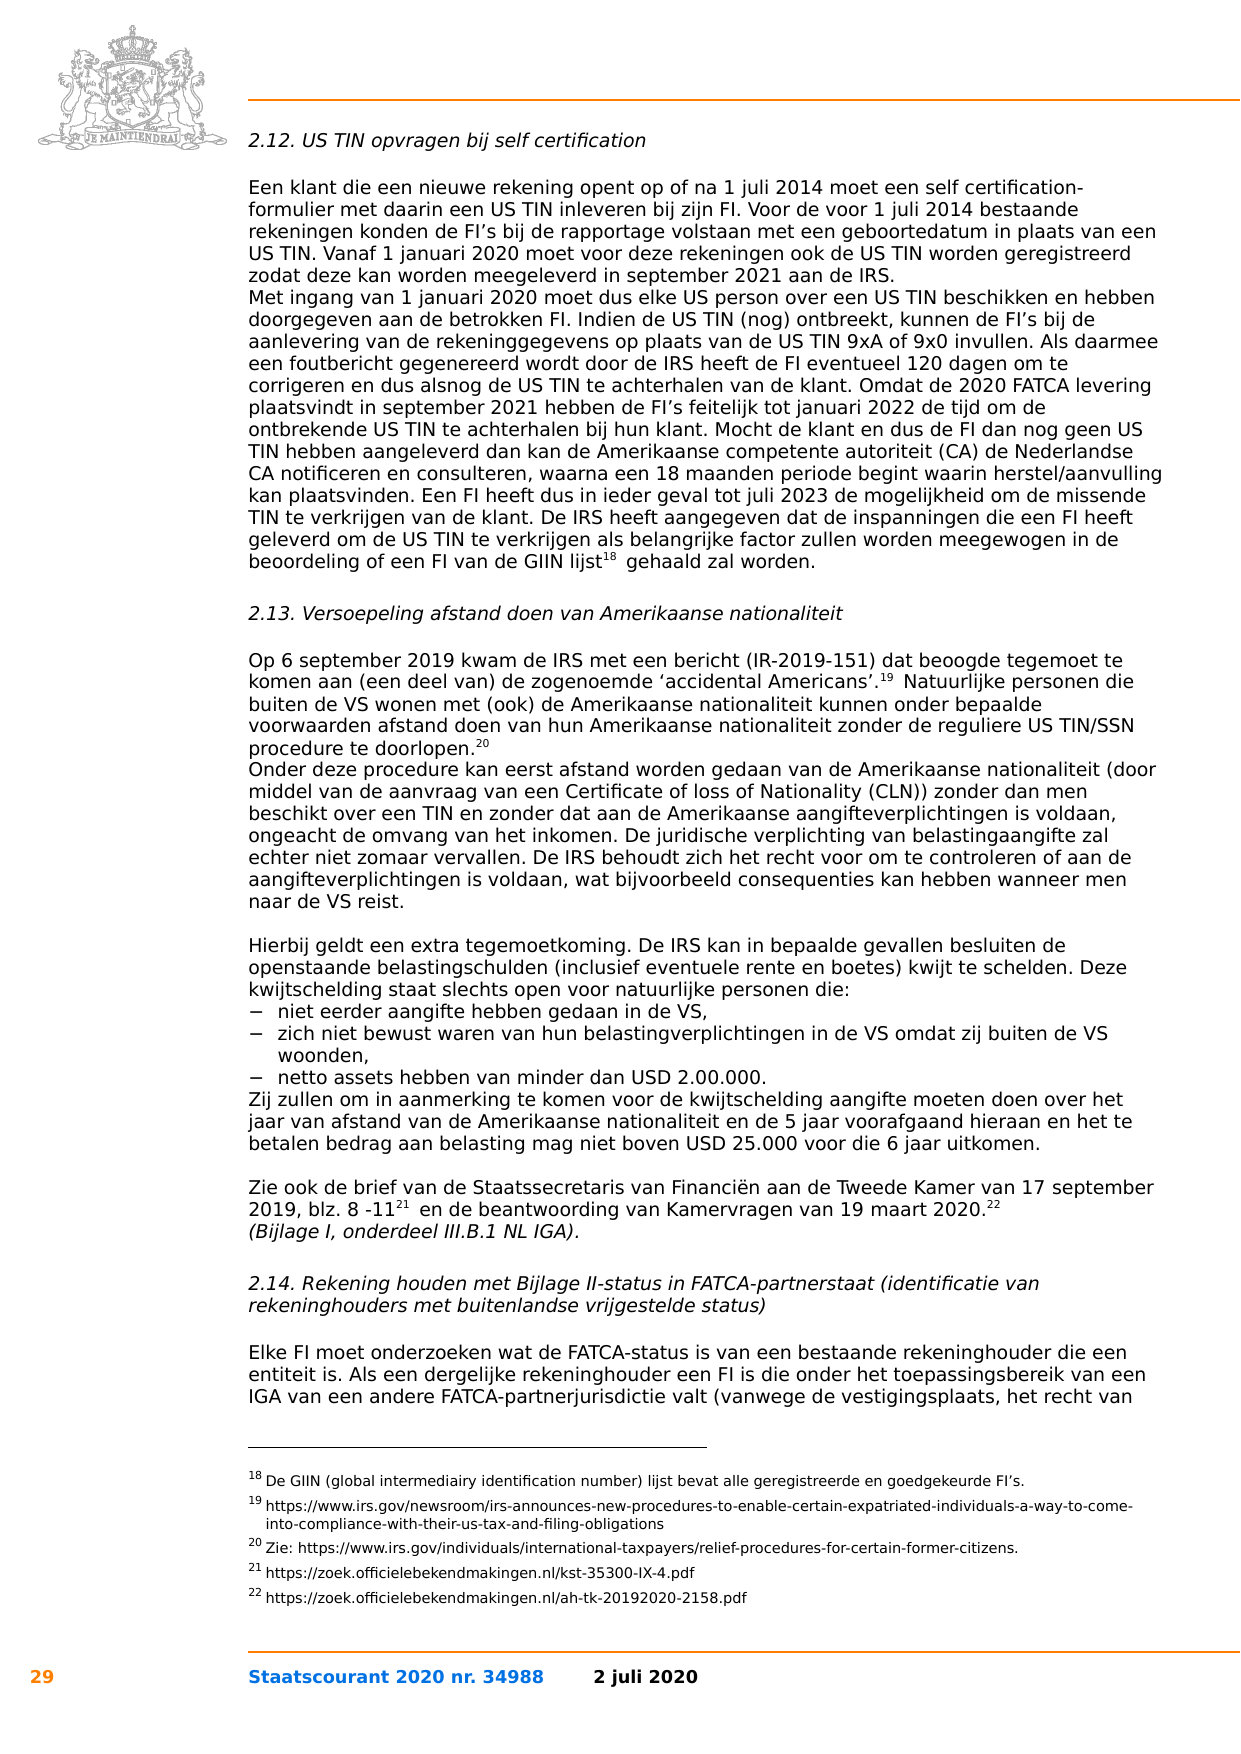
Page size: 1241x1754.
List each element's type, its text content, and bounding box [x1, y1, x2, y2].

text Onder deze procedure kan eerst afstand worden gedaan van de Amerikaanse nationaliteit (door middel van de aanvraag van een Certificate of loss of Nationality (CLN)) zonder dan men beschikt over een TIN en zonder dat aan de Amerikaanse aangifteverplichtingen is voldaan, ongeacht de omvang van het inkomen. De juridische verplichting van belastingaangifte zal echter niet zomaar vervallen. De IRS behoudt zich het recht voor om te controleren of aan de aangifteverplichtingen is voldaan, wat bijvoorbeeld consequenties kan hebben wanneer men naar de VS reist. [248, 759, 1163, 913]
text − zich niet bewust waren van hun belastingverplichtingen in de VS omdat zij buiten de VS woonden, [248, 1023, 1163, 1067]
text − niet eerder aangifte hebben gedaan in de VS, [248, 1001, 1163, 1023]
picture [38, 25, 227, 150]
text De GIIN (global intermediairy identification number) lijst bevat alle geregistreerde en goedgekeurde FI’s. [248, 1469, 1163, 1491]
text − netto assets hebben van minder dan USD 2.00.000. [248, 1067, 1163, 1089]
text Zie ook de brief van de Staatssecretaris van Financiën aan de Tweede Kamer van 17 september 2019, blz. 8 -11 en de beantwoording van Kamervragen van 19 maart 2020. [248, 1177, 1163, 1221]
text Zie: https://www.irs.gov/individuals/international-taxpayers/relief-procedures-for-certain-former-citizens. [248, 1536, 1163, 1558]
text https://zoek.officielebekendmakingen.nl/ah-tk-20192020-2158.pdf [248, 1586, 1163, 1608]
text https://zoek.officielebekendmakingen.nl/kst-35300-IX-4.pdf [248, 1561, 1163, 1583]
text Een klant die een nieuwe rekening opent op of na 1 juli 2014 moet een self certification-formulier met daarin een US TIN inleveren bij zijn FI. Voor de voor 1 juli 2014 bestaande rekeningen konden de FI’s bij de rapportage volstaan met een geboortedatum in plaats van een US TIN. Vanaf 1 januari 2020 moet voor deze rekeningen ook de US TIN worden geregistreerd zodat deze kan worden meegeleverd in september 2021 aan de IRS. [248, 177, 1163, 287]
text Zij zullen om in aanmerking te komen voor de kwijtschelding aangifte moeten doen over het jaar van afstand van de Amerikaanse nationaliteit en de 5 jaar voorafgaand hieraan en het te betalen bedrag aan belasting mag niet boven USD 25.000 voor die 6 jaar uitkomen. [248, 1089, 1163, 1155]
subtitle 2.13. Versoepeling afstand doen van Amerikaanse nationaliteit [248, 602, 1163, 624]
text https://www.irs.gov/newsroom/irs-announces-new-procedures-to-enable-certain-expatriated-individuals-a-way-to-come-into-compliance-with-their-us-tax-and-filing-obligations [248, 1494, 1163, 1533]
text Op 6 september 2019 kwam de IRS met een bericht (IR-2019-151) dat beoogde tegemoet te komen aan (een deel van) de zogenoemde ‘accidental Americans’. Natuurlijke personen die buiten de VS wonen met (ook) de Amerikaanse nationaliteit kunnen onder bepaalde voorwaarden afstand doen van hun Amerikaanse nationaliteit zonder de reguliere US TIN/SSN procedure te doorlopen. [248, 649, 1163, 759]
subtitle 2.14. Rekening houden met Bijlage II-status in FATCA-partnerstaat (identificatie van rekeninghouders met buitenlandse vrijgestelde status) [248, 1273, 1163, 1317]
text (Bijlage I, onderdeel III.B.1 NL IGA). [248, 1221, 1163, 1243]
text Hierbij geldt een extra tegemoetkoming. De IRS kan in bepaalde gevallen besluiten de openstaande belastingschulden (inclusief eventuele rente en boetes) kwijt te schelden. Deze kwijtschelding staat slechts open voor natuurlijke personen die: [248, 935, 1163, 1001]
subtitle 2.12. US TIN opvragen bij self certification [248, 130, 1163, 152]
text Elke FI moet onderzoeken wat de FATCA-status is van een bestaande rekeninghouder die een entiteit is. Als een dergelijke rekeninghouder een FI is die onder het toepassingsbereik van een IGA van een andere FATCA-partnerjurisdictie valt (vanwege de vestigingsplaats, het recht van [248, 1342, 1163, 1408]
text Met ingang van 1 januari 2020 moet dus elke US person over een US TIN beschikken en hebben doorgegeven aan de betrokken FI. Indien de US TIN (nog) ontbreekt, kunnen de FI’s bij de aanlevering van de rekeninggegevens op plaats van de US TIN 9xA of 9x0 invullen. Als daarmee een foutbericht gegenereerd wordt door de IRS heeft de FI eventueel 120 dagen om te corrigeren en dus alsnog de US TIN te achterhalen van de klant. Omdat de 2020 FATCA levering plaatsvindt in september 2021 hebben de FI’s feitelijk tot januari 2022 de tijd om de ontbrekende US TIN te achterhalen bij hun klant. Mocht de klant en dus de FI dan nog geen US TIN hebben aangeleverd dan kan de Amerikaanse competente autoriteit (CA) de Nederlandse CA notificeren en consulteren, waarna een 18 maanden periode begint waarin herstel/aanvulling kan plaatsvinden. Een FI heeft dus in ieder geval tot juli 2023 de mogelijkheid om de missende TIN te verkrijgen van de klant. De IRS heeft aangegeven dat de inspanningen die een FI heeft geleverd om de US TIN te verkrijgen als belangrijke factor zullen worden meegewogen in de beoordeling of een FI van de GIIN lijst gehaald zal worden. [248, 287, 1163, 572]
